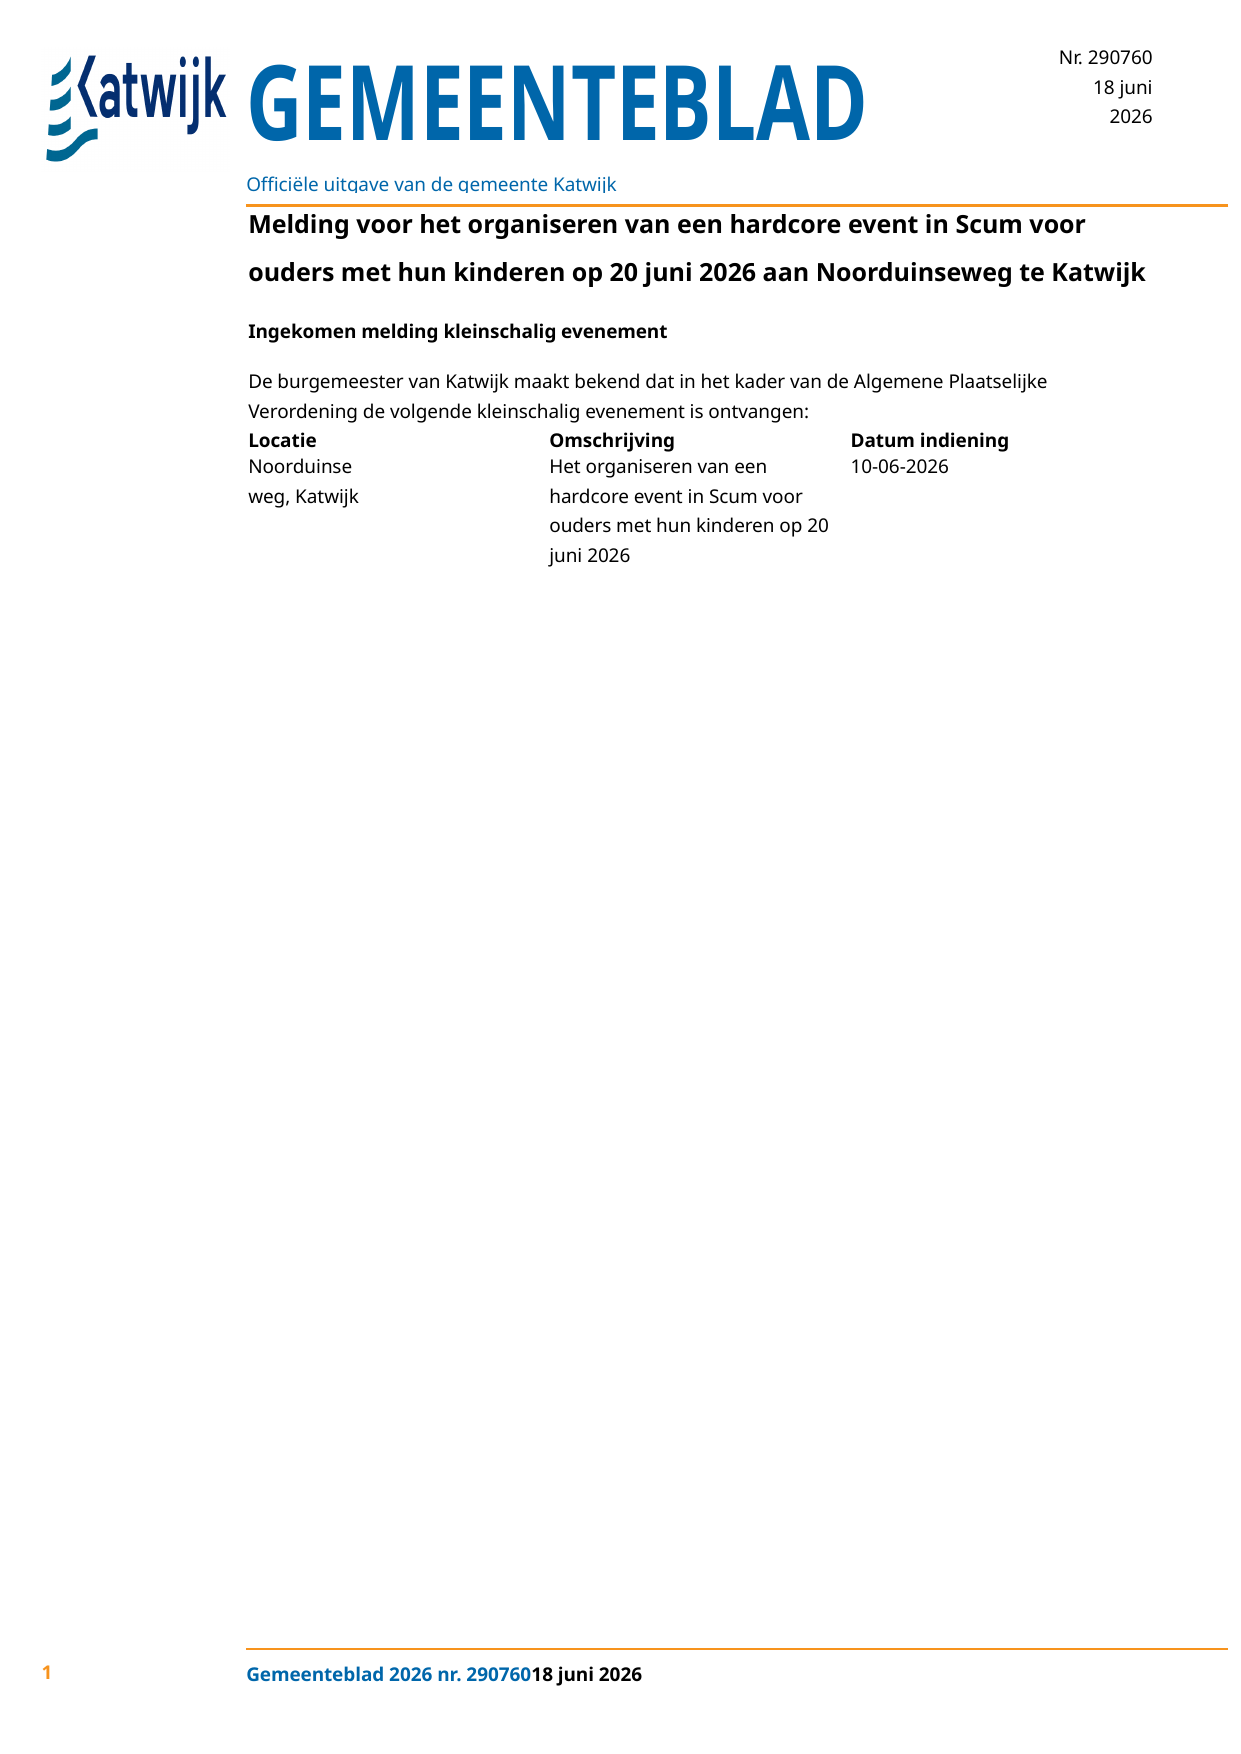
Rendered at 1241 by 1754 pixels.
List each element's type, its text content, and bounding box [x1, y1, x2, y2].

text Ingekomen melding kleinschalig evenement [248, 318, 1152, 344]
text Melding voor het organiseren van een hardcore event in Scum voor ouders met hun kinderen op 20 juni 2026 aan Noorduinseweg te Katwijk [248, 207, 1152, 288]
table_header Datum indiening [850, 428, 1152, 453]
table_cell Het organiseren van een hardcore event in Scum voor ouders met hun kinderen op 20 juni 2026 [549, 453, 850, 568]
table_cell 10-06-2026 [850, 453, 1152, 568]
text De burgemeester van Katwijk maakt bekend dat in het kader van de Algemene Plaatselijke Verordening de volgende kleinschalig evenement is ontvangen: [248, 368, 1152, 424]
table_cell Noorduinse weg, Katwijk [248, 453, 549, 568]
table_header Omschrijving [549, 428, 850, 453]
table_header Locatie [248, 428, 549, 453]
picture [41, 47, 231, 172]
